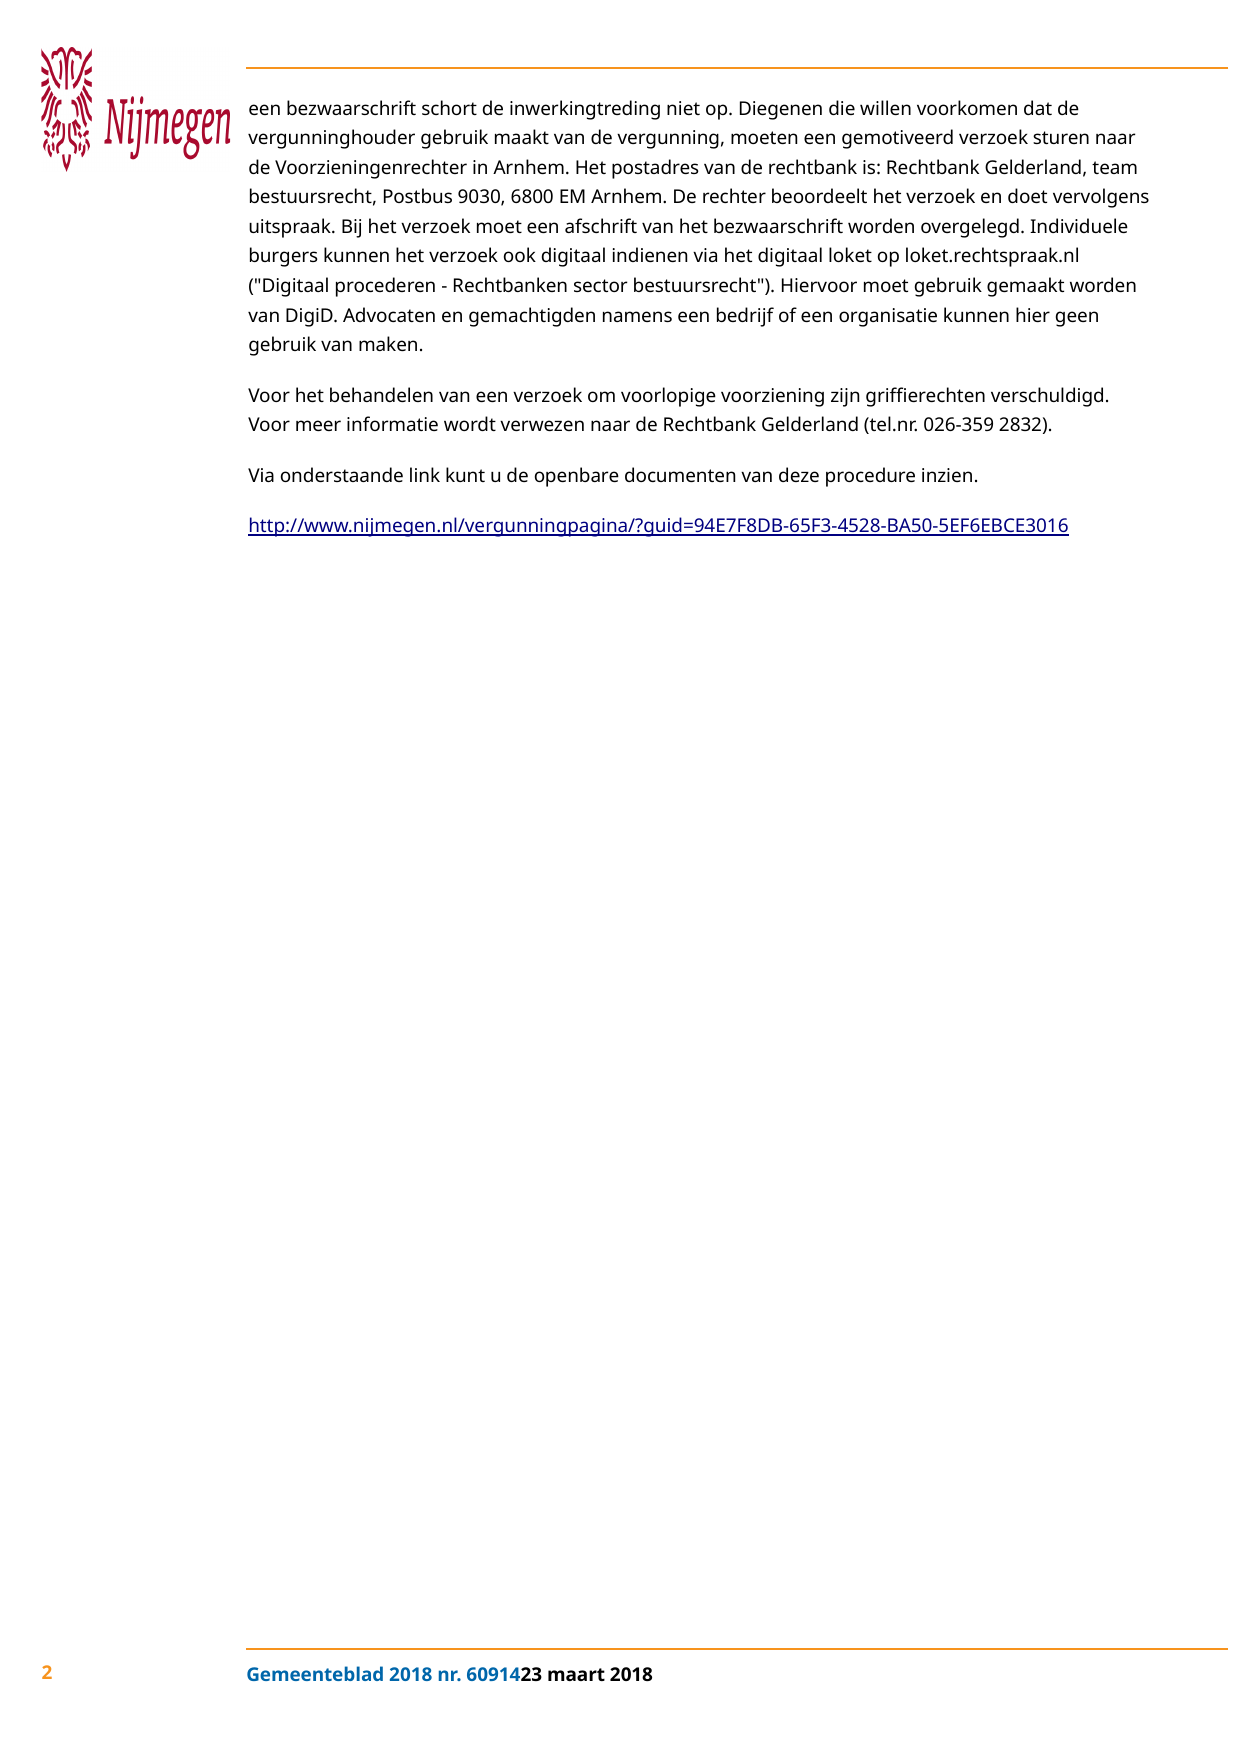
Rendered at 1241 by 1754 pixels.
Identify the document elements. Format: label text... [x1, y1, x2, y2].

text http://www.nijmegen.nl/vergunningpagina/?guid=94E7F8DB-65F3-4528-BA50-5EF6EBCE3016 [248, 512, 1152, 538]
text een bezwaarschrift schort de inwerkingtreding niet op. Diegenen die willen voorkomen dat de vergunninghouder gebruik maakt van de vergunning, moeten een gemotiveerd verzoek sturen naar de Voorzieningenrechter in Arnhem. Het postadres van de rechtbank is: Rechtbank Gelderland, team bestuursrecht, Postbus 9030, 6800 EM Arnhem. De rechter beoordeelt het verzoek en doet vervolgens uitspraak. Bij het verzoek moet een afschrift van het bezwaarschrift worden overgelegd. Individuele burgers kunnen het verzoek ook digitaal indienen via het digitaal loket op loket.rechtspraak.nl ("Digitaal procederen - Rechtbanken sector bestuursrecht"). Hiervoor moet gebruik gemaakt worden van DigiD. Advocaten en gemachtigden namens een bedrijf of een organisatie kunnen hier geen gebruik van maken. [248, 95, 1152, 357]
text Voor het behandelen van een verzoek om voorlopige voorziening zijn griffierechten verschuldigd. Voor meer informatie wordt verwezen naar de Rechtbank Gelderland (tel.nr. 026-359 2832). [248, 382, 1152, 437]
picture [41, 47, 231, 172]
text Via onderstaande link kunt u de openbare documenten van deze procedure inzien. [248, 462, 1152, 488]
